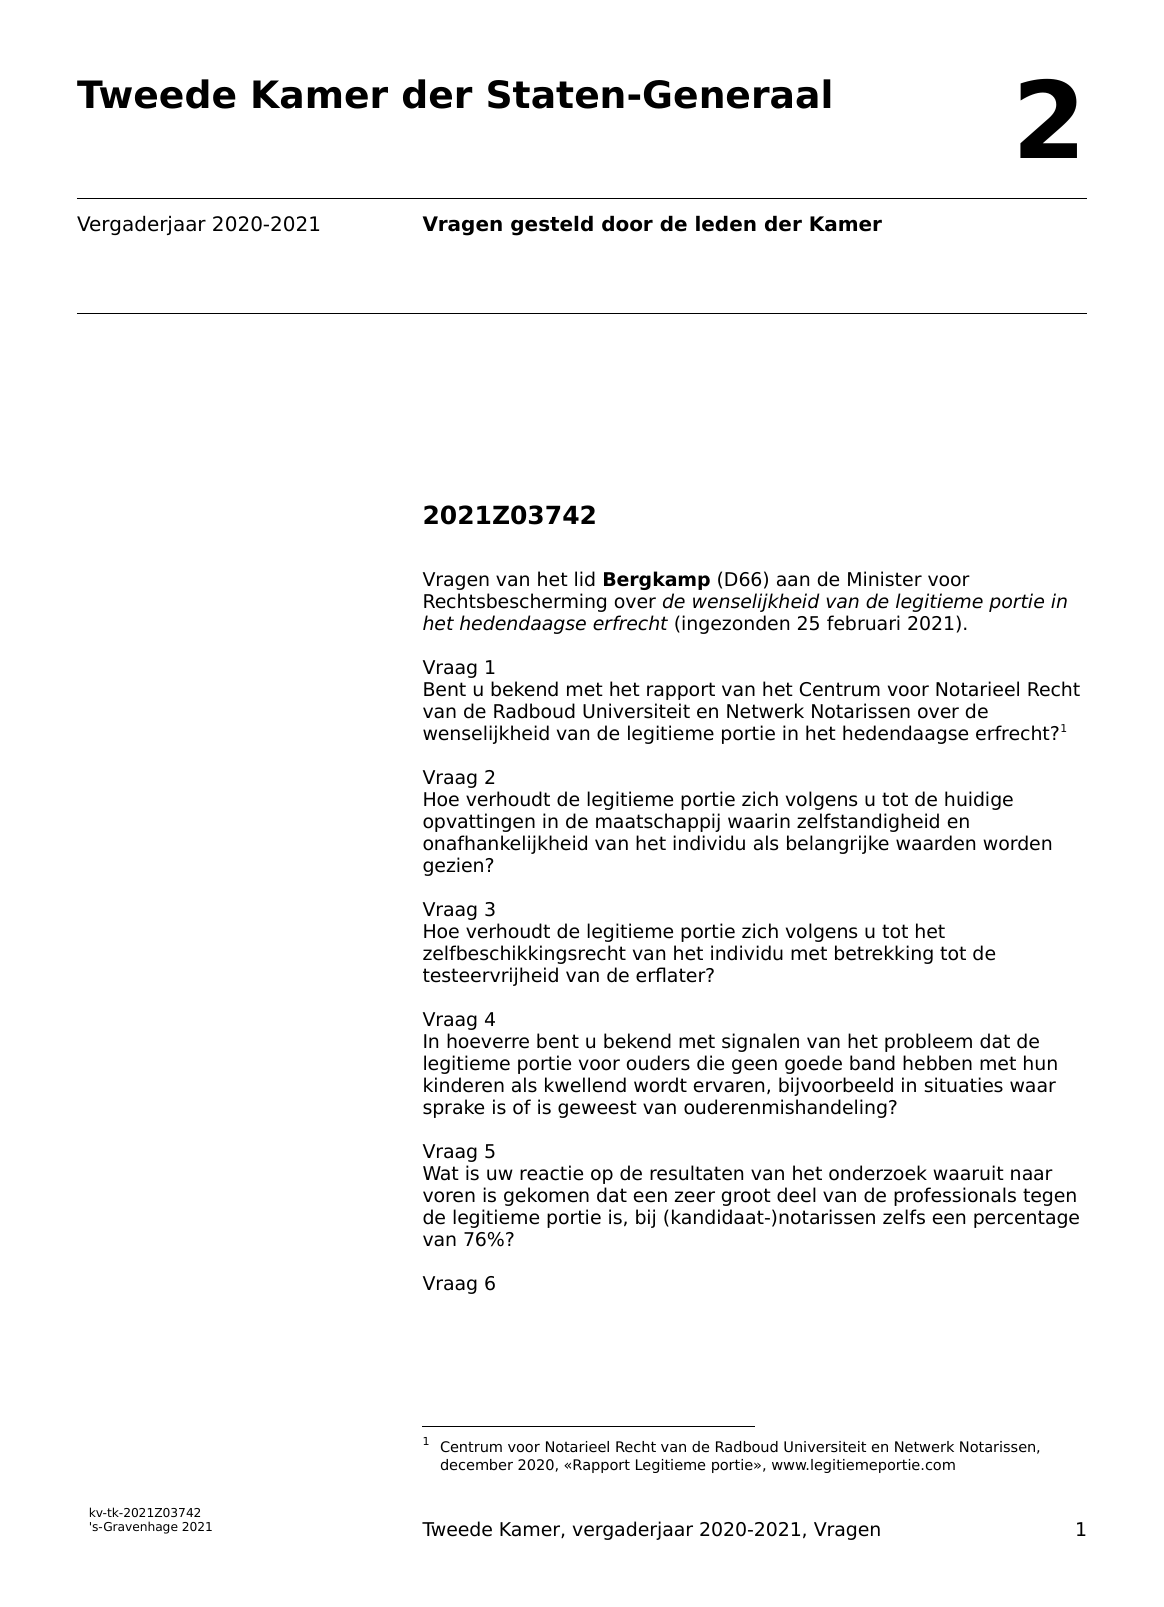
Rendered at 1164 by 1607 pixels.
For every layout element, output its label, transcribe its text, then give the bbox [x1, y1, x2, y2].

text 2021Z03742 [422, 501, 1087, 531]
text Centrum voor Notarieel Recht van de Radboud Universiteit en Netwerk Notarissen, december 2020, «Rapport Legitieme portie», www.legitiemeportie.com [422, 1435, 1087, 1474]
table_header Tweede Kamer der Staten-Generaal [77, 59, 886, 198]
text Vraag 3 [422, 899, 1087, 921]
text Vraag 5 [422, 1141, 1087, 1163]
table_header 2 [886, 59, 1087, 198]
text Hoe verhoudt de legitieme portie zich volgens u tot de huidige opvattingen in de maatschappij waarin zelfstandigheid en onafhankelijkheid van het individu als belangrijke waarden worden gezien? [422, 789, 1087, 877]
table_cell Vragen gesteld door de leden der Kamer [422, 199, 1087, 313]
text Wat is uw reactie op de resultaten van het onderzoek waaruit naar voren is gekomen dat een zeer groot deel van de professionals tegen de legitieme portie is, bij (kandidaat-)notarissen zelfs een percentage van 76%? [422, 1163, 1087, 1251]
text Vraag 1 [422, 657, 1087, 679]
text Hoe verhoudt de legitieme portie zich volgens u tot het zelfbeschikkingsrecht van het individu met betrekking tot de testeervrijheid van de erflater? [422, 921, 1087, 987]
text Vraag 2 [422, 767, 1087, 789]
text 's-Gravenhage 2021 [88, 1520, 323, 1534]
text Vraag 4 [422, 1009, 1087, 1031]
table_cell Vergaderjaar 2020-2021 [77, 199, 422, 313]
text Bent u bekend met het rapport van het Centrum voor Notarieel Recht van de Radboud Universiteit en Netwerk Notarissen over de wenselijkheid van de legitieme portie in het hedendaagse erfrecht? [422, 679, 1087, 745]
text Vraag 6 [422, 1273, 1087, 1295]
text In hoeverre bent u bekend met signalen van het probleem dat de legitieme portie voor ouders die geen goede band hebben met hun kinderen als kwellend wordt ervaren, bijvoorbeeld in situaties waar sprake is of is geweest van ouderenmishandeling? [422, 1031, 1087, 1119]
text Vragen van het lid Bergkamp (D66) aan de Minister voor Rechtsbescherming over de wenselijkheid van de legitieme portie in het hedendaagse erfrecht (ingezonden 25 februari 2021). [422, 569, 1087, 635]
text kv-tk-2021Z03742 [88, 1506, 323, 1520]
